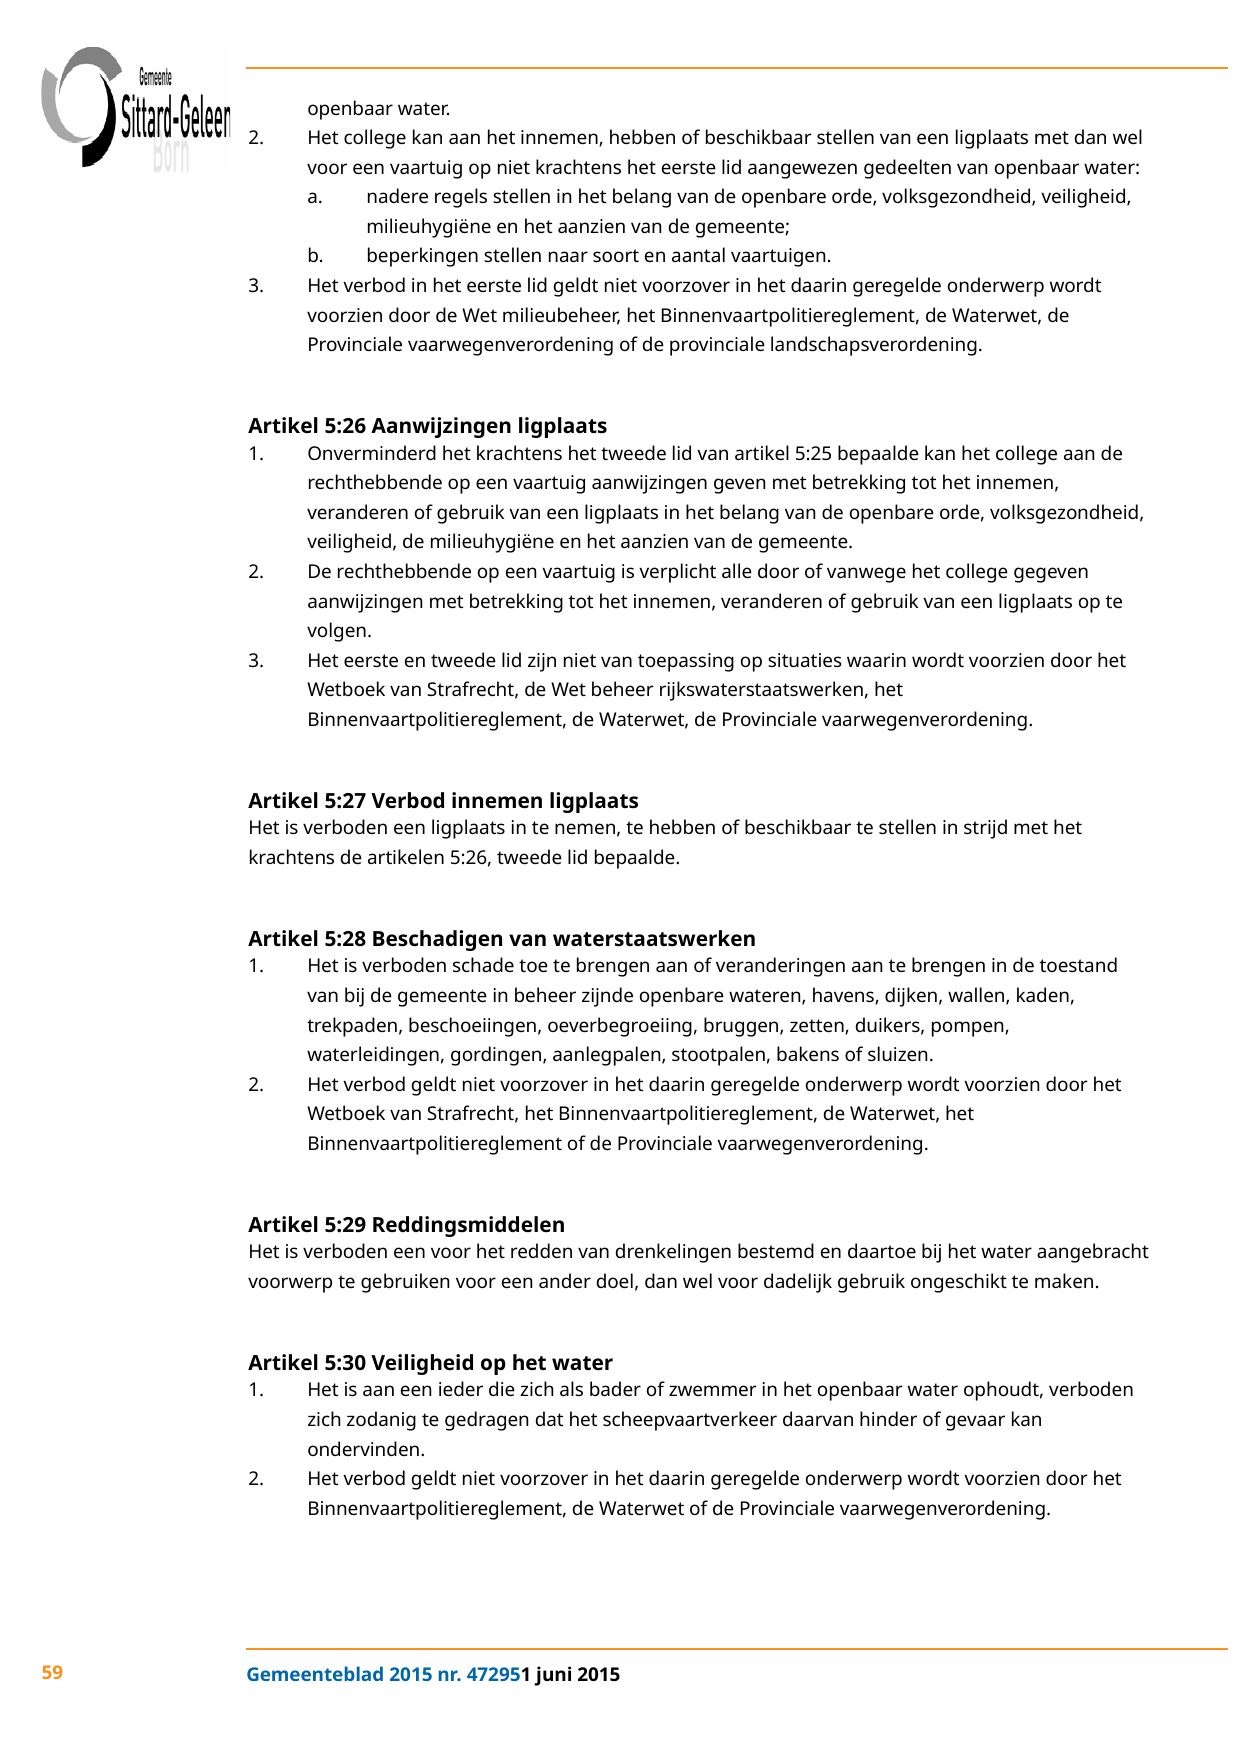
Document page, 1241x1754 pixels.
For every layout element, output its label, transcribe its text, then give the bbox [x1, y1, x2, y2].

text Artikel 5:27 Verbod innemen ligplaats [248, 786, 1152, 814]
list Het eerste en tweede lid zijn niet van toepassing op situaties waarin wordt voorzien door het Wetboek van Strafrecht, de Wet beheer rijkswaterstaatswerken, het Binnenvaartpolitiereglement, de Waterwet, de Provinciale vaarwegenverordening. [248, 647, 1152, 732]
text Artikel 5:30 Veiligheid op het water [248, 1348, 1152, 1377]
list Het verbod in het eerste lid geldt niet voorzover in het daarin geregelde onderwerp wordt voorzien door de Wet milieubeheer, het Binnenvaartpolitiereglement, de Waterwet, de Provinciale vaarwegenverordening of de provinciale landschapsverordening. [248, 272, 1152, 357]
list Het verbod geldt niet voorzover in het daarin geregelde onderwerp wordt voorzien door het Wetboek van Strafrecht, het Binnenvaartpolitiereglement, de Waterwet, het Binnenvaartpolitiereglement of de Provinciale vaarwegenverordening. [248, 1071, 1152, 1156]
list nadere regels stellen in het belang van de openbare orde, volksgezondheid, veiligheid, milieuhygiëne en het aanzien van de gemeente; [307, 183, 1152, 239]
text Het is verboden een voor het redden van drenkelingen bestemd en daartoe bij het water aangebracht voorwerp te gebruiken voor een ander doel, dan wel voor dadelijk gebruik ongeschikt te maken. [248, 1238, 1152, 1294]
list De rechthebbende op een vaartuig is verplicht alle door of vanwege het college gegeven aanwijzingen met betrekking tot het innemen, veranderen of gebruik van een ligplaats op te volgen. [248, 558, 1152, 643]
list openbaar water. [248, 95, 1152, 121]
list Het college kan aan het innemen, hebben of beschikbaar stellen van een ligplaats met dan wel voor een vaartuig op niet krachtens het eerste lid aangewezen gedeelten van openbaar water: [248, 124, 1152, 180]
picture [41, 47, 231, 172]
text Het is verboden een ligplaats in te nemen, te hebben of beschikbaar te stellen in strijd met het krachtens de artikelen 5:26, tweede lid bepaalde. [248, 814, 1152, 870]
list Onverminderd het krachtens het tweede lid van artikel 5:25 bepaalde kan het college aan de rechthebbende op een vaartuig aanwijzingen geven met betrekking tot het innemen, veranderen of gebruik van een ligplaats in het belang van de openbare orde, volksgezondheid, veiligheid, de milieuhygiëne en het aanzien van de gemeente. [248, 440, 1152, 554]
list Het is aan een ieder die zich als bader of zwemmer in het openbaar water ophoudt, verboden zich zodanig te gedragen dat het scheepvaartverkeer daarvan hinder of gevaar kan ondervinden. [248, 1377, 1152, 1461]
list Het is verboden schade toe te brengen aan of veranderingen aan te brengen in de toestand van bij de gemeente in beheer zijnde openbare wateren, havens, dijken, wallen, kaden, trekpaden, beschoeiingen, oeverbegroeiing, bruggen, zetten, duikers, pompen, waterleidingen, gordingen, aanlegpalen, stootpalen, bakens of sluizen. [248, 953, 1152, 1067]
list beperkingen stellen naar soort en aantal vaartuigen. [307, 243, 1152, 268]
text Artikel 5:28 Beschadigen van waterstaatswerken [248, 924, 1152, 953]
list Het verbod geldt niet voorzover in het daarin geregelde onderwerp wordt voorzien door het Binnenvaartpolitiereglement, de Waterwet of de Provinciale vaarwegenverordening. [248, 1465, 1152, 1521]
text Artikel 5:26 Aanwijzingen ligplaats [248, 411, 1152, 440]
text Artikel 5:29 Reddingsmiddelen [248, 1210, 1152, 1238]
